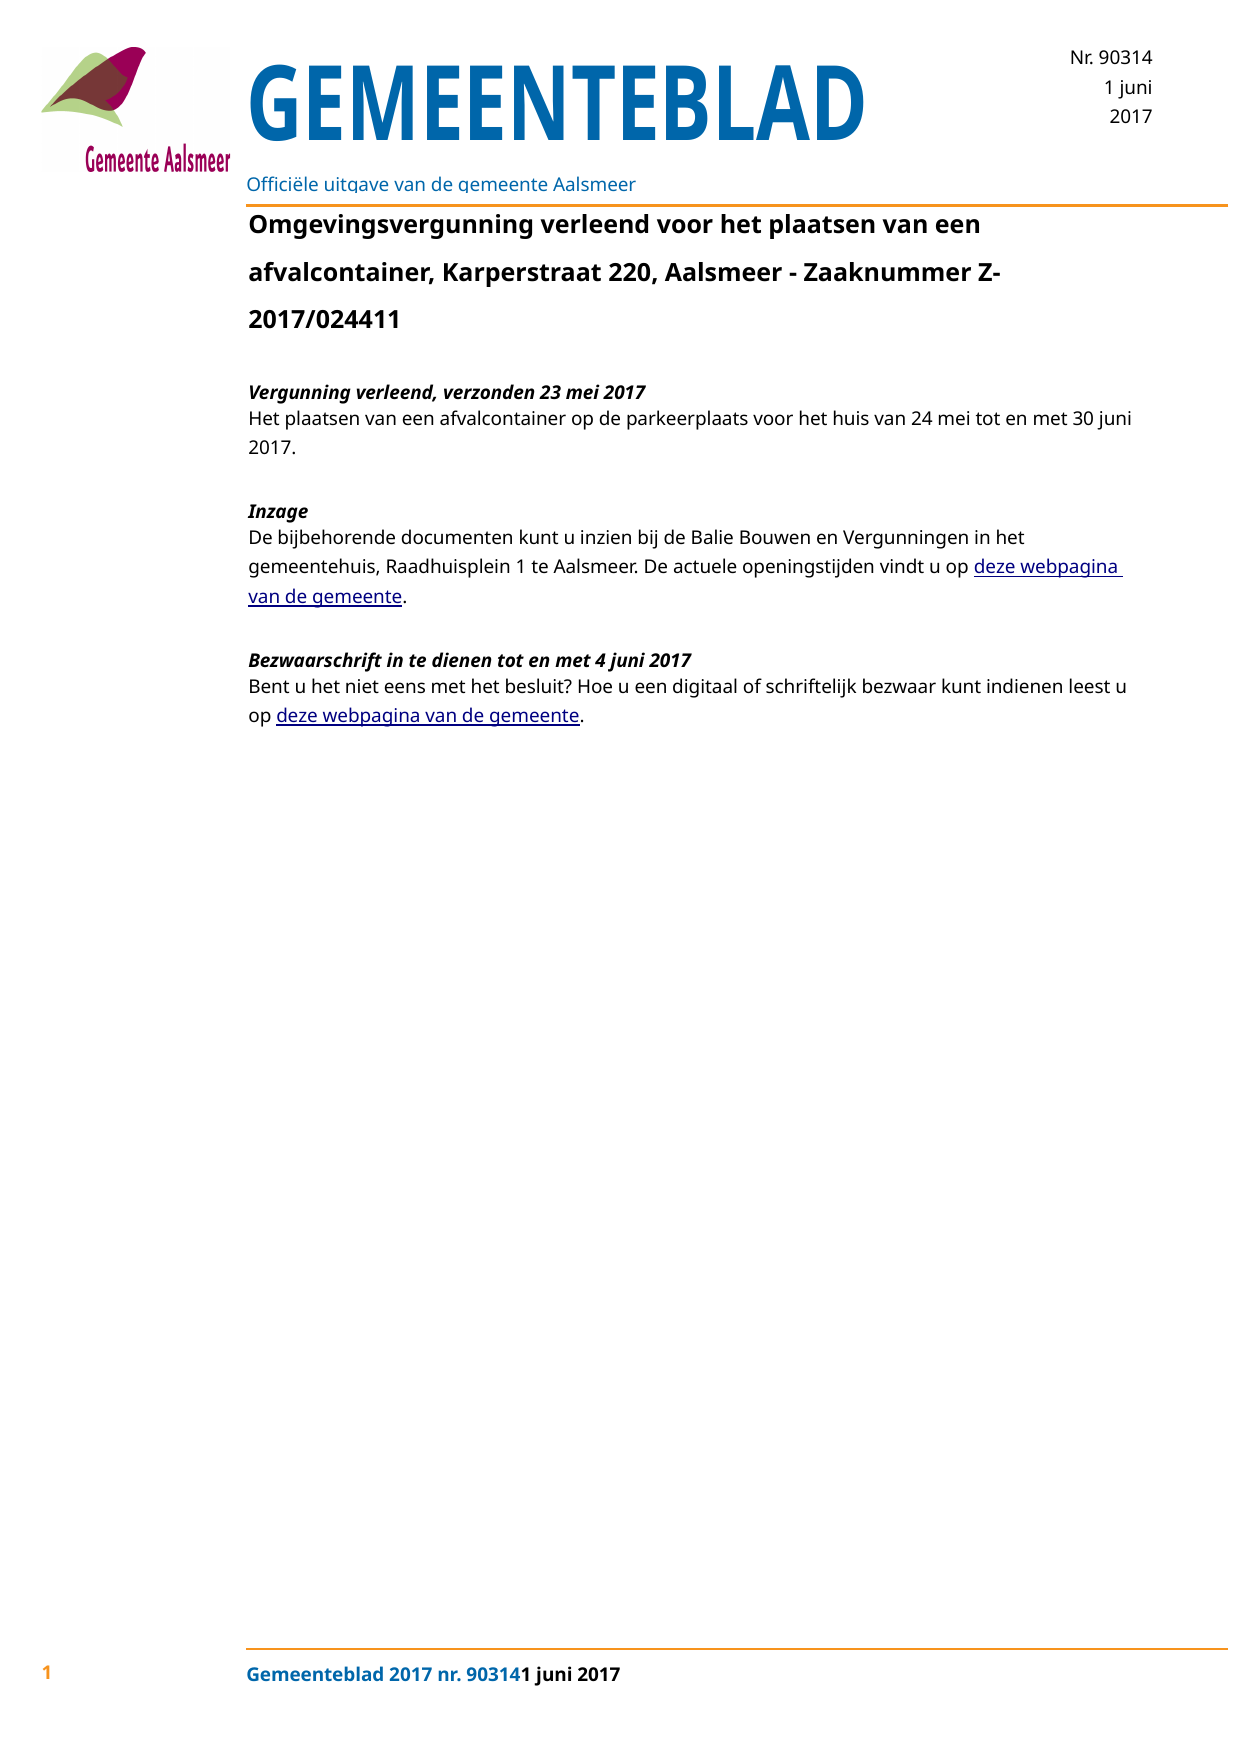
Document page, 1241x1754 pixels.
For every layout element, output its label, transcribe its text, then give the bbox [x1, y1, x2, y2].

text Bezwaarschrift in te dienen tot en met 4 juni 2017 [248, 647, 1152, 673]
text De bijbehorende documenten kunt u inzien bij de Balie Bouwen en Vergunningen in het gemeentehuis, Raadhuisplein 1 te Aalsmeer. De actuele openingstijden vindt u op deze webpagina van de gemeente. [248, 524, 1152, 609]
text Bent u het niet eens met het besluit? Hoe u een digitaal of schriftelijk bezwaar kunt indienen leest u op deze webpagina van de gemeente. [248, 673, 1152, 728]
text Inzage [248, 498, 1152, 524]
picture [41, 47, 231, 172]
text Vergunning verleend, verzonden 23 mei 2017 [248, 379, 1152, 405]
text Het plaatsen van een afvalcontainer op de parkeerplaats voor het huis van 24 mei tot en met 30 juni 2017. [248, 405, 1152, 460]
text Omgevingsvergunning verleend voor het plaatsen van een afvalcontainer, Karperstraat 220, Aalsmeer - Zaaknummer Z-2017/024411 [248, 207, 1152, 336]
